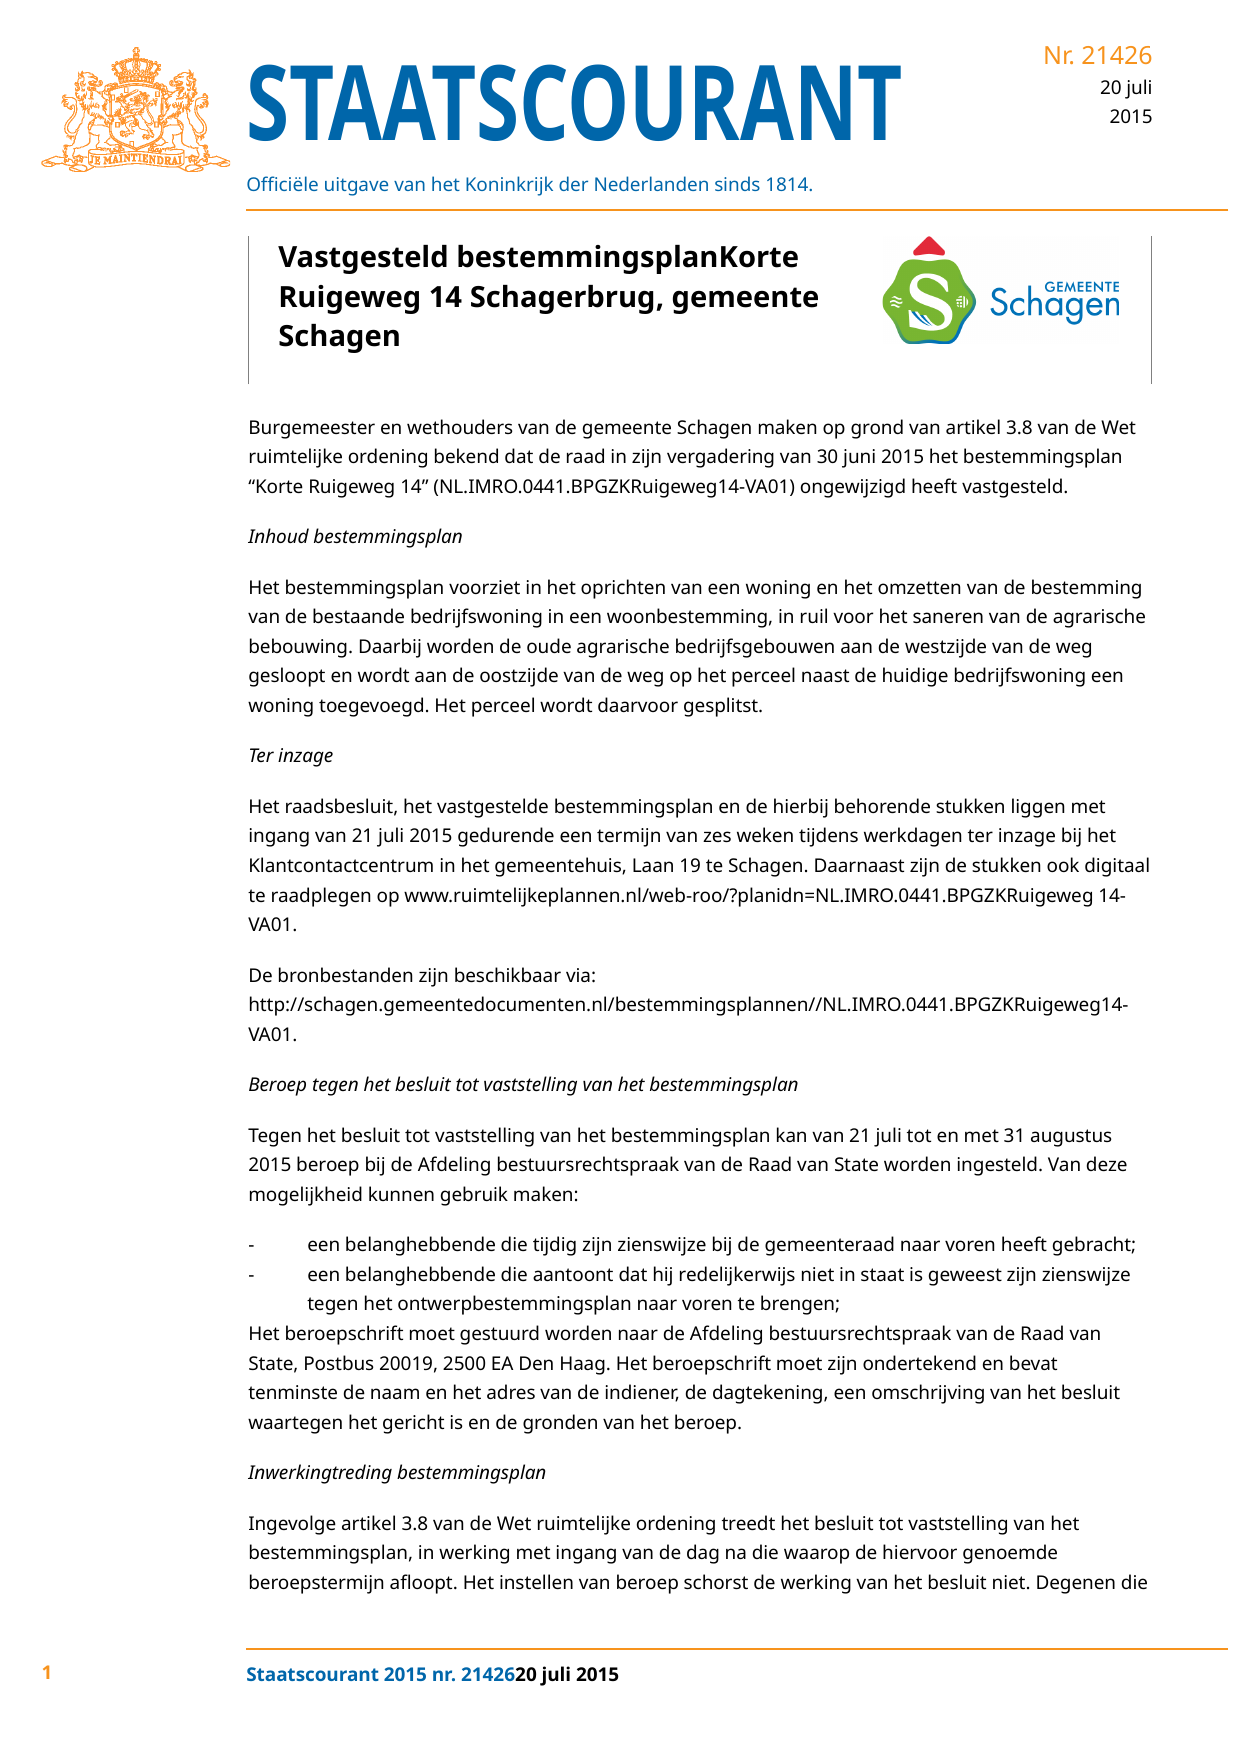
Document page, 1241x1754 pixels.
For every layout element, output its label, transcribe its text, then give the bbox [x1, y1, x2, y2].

text Het beroepschrift moet gestuurd worden naar de Afdeling bestuursrechtspraak van de Raad van State, Postbus 20019, 2500 EA Den Haag. Het beroepschrift moet zijn ondertekend en bevat tenminste de naam en het adres van de indiener, de dagtekening, een omschrijving van het besluit waartegen het gericht is en de gronden van het beroep. [248, 1320, 1152, 1435]
text Tegen het besluit tot vaststelling van het bestemmingsplan kan van 21 juli tot en met 31 augustus 2015 beroep bij de Afdeling bestuursrechtspraak van de Raad van State worden ingesteld. Van deze mogelijkheid kunnen gebruik maken: [248, 1122, 1152, 1207]
list een belanghebbende die tijdig zijn zienswijze bij de gemeenteraad naar voren heeft gebracht; [248, 1231, 1152, 1257]
text Het raadsbesluit, het vastgestelde bestemmingsplan en de hierbij behorende stukken liggen met ingang van 21 juli 2015 gedurende een termijn van zes weken tijdens werkdagen ter inzage bij het Klantcontactcentrum in het gemeentehuis, Laan 19 te Schagen. Daarnaast zijn de stukken ook digitaal te raadplegen op www.ruimtelijkeplannen.nl/web-roo/?planidn=NL.IMRO.0441.BPGZKRuigeweg 14-VA01. [248, 793, 1152, 937]
text Beroep tegen het besluit tot vaststelling van het bestemmingsplan [248, 1071, 1152, 1097]
picture [882, 236, 1119, 344]
text De bronbestanden zijn beschikbaar via: http://schagen.gemeentedocumenten.nl/bestemmingsplannen//NL.IMRO.0441.BPGZKRuigeweg14-VA01. [248, 962, 1152, 1047]
text Het bestemmingsplan voorziet in het oprichten van een woning en het omzetten van de bestemming van de bestaande bedrijfswoning in een woonbestemming, in ruil voor het saneren van de agrarische bebouwing. Daarbij worden de oude agrarische bedrijfsgebouwen aan de westzijde van de weg gesloopt en wordt aan de oostzijde van de weg op het perceel naast de huidige bedrijfswoning een woning toegevoegd. Het perceel wordt daarvoor gesplitst. [248, 574, 1152, 718]
text Ter inzage [248, 743, 1152, 768]
table_header Vastgesteld bestemmingsplanKorte Ruigeweg 14 Schagerbrug, gemeente Schagen [249, 236, 850, 384]
text Burgemeester en wethouders van de gemeente Schagen maken op grond van artikel 3.8 van de Wet ruimtelijke ordening bekend dat de raad in zijn vergadering van 30 juni 2015 het bestemmingsplan “Korte Ruigeweg 14” (NL.IMRO.0441.BPGZKRuigeweg14-VA01) ongewijzigd heeft vastgesteld. [248, 414, 1152, 499]
table_header [850, 236, 1151, 384]
list een belanghebbende die aantoont dat hij redelijkerwijs niet in staat is geweest zijn zienswijze tegen het ontwerpbestemmingsplan naar voren te brengen; [248, 1261, 1152, 1316]
picture [41, 47, 231, 172]
text Inwerkingtreding bestemmingsplan [248, 1459, 1152, 1485]
text Ingevolge artikel 3.8 van de Wet ruimtelijke ordening treedt het besluit tot vaststelling van het bestemmingsplan, in werking met ingang van de dag na die waarop de hiervoor genoemde beroepstermijn afloopt. Het instellen van beroep schorst de werking van het besluit niet. Degenen die [248, 1510, 1152, 1595]
text Inhoud bestemmingsplan [248, 523, 1152, 549]
